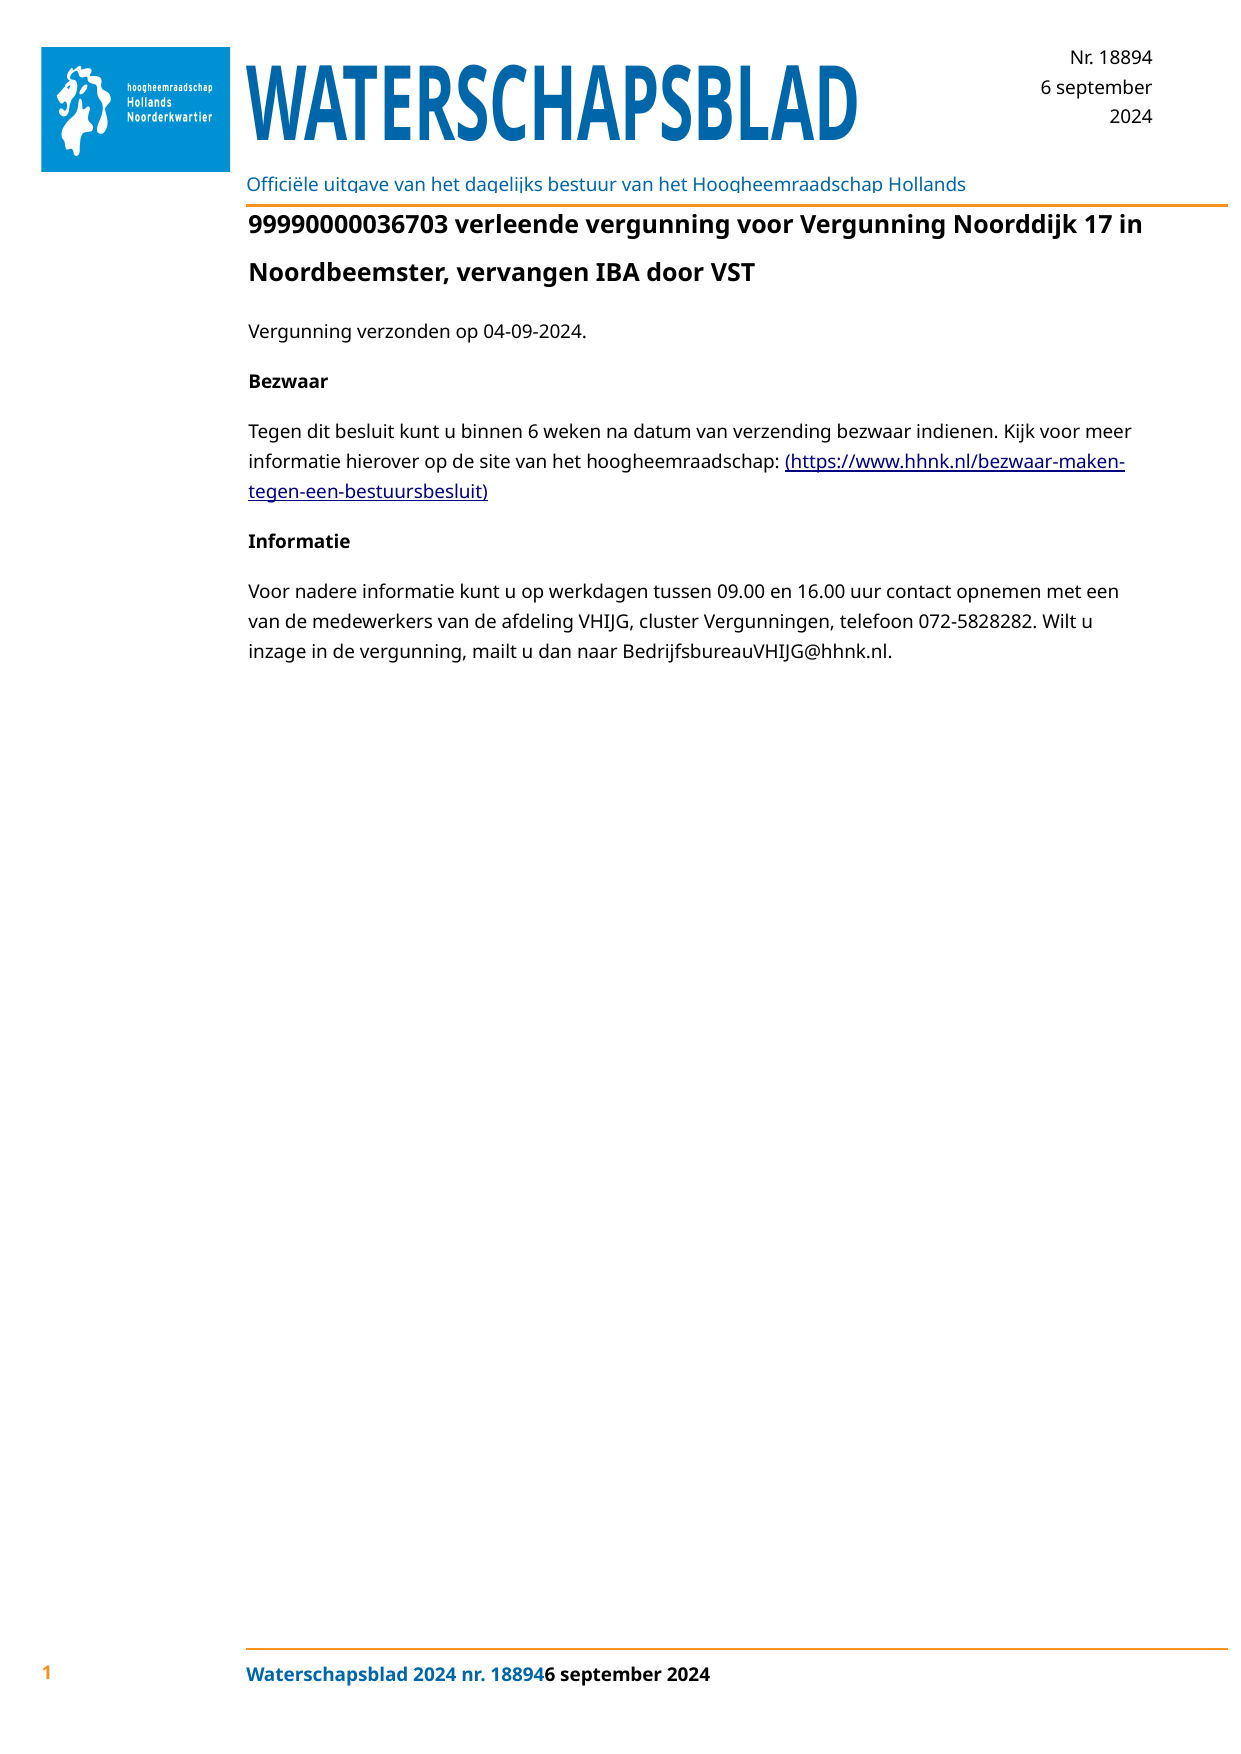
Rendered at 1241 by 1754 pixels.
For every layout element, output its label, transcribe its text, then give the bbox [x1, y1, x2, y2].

picture [58, 80, 77, 116]
picture [76, 67, 110, 133]
text Vergunning verzonden op 04-09-2024. [248, 318, 1152, 344]
text 99990000036703 verleende vergunning voor Vergunning Noorddijk 17 in Noordbeemster, vervangen IBA door VST [248, 207, 1152, 288]
picture [80, 86, 87, 93]
picture [128, 113, 133, 121]
text Voor nadere informatie kunt u op werkdagen tussen 09.00 en 16.00 uur contact opnemen met een van de medewerkers van de afdeling VHIJG, cluster Vergunningen, telefoon 072-5828282. Wilt u inzage in de vergunning, mailt u dan naar BedrijfsbureauVHIJG@hhnk.nl. [248, 579, 1152, 664]
text Informatie [248, 528, 1152, 554]
picture [128, 98, 133, 106]
text Tegen dit besluit kunt u binnen 6 weken na datum van verzending bezwaar indienen. Kijk voor meer informatie hierover op de site van het hoogheemraadschap: (https://www.hhnk.nl/bezwaar-maken-tegen-een-bestuursbesluit) [248, 419, 1152, 504]
picture [68, 69, 73, 79]
picture [62, 100, 92, 155]
text Bezwaar [248, 368, 1152, 394]
